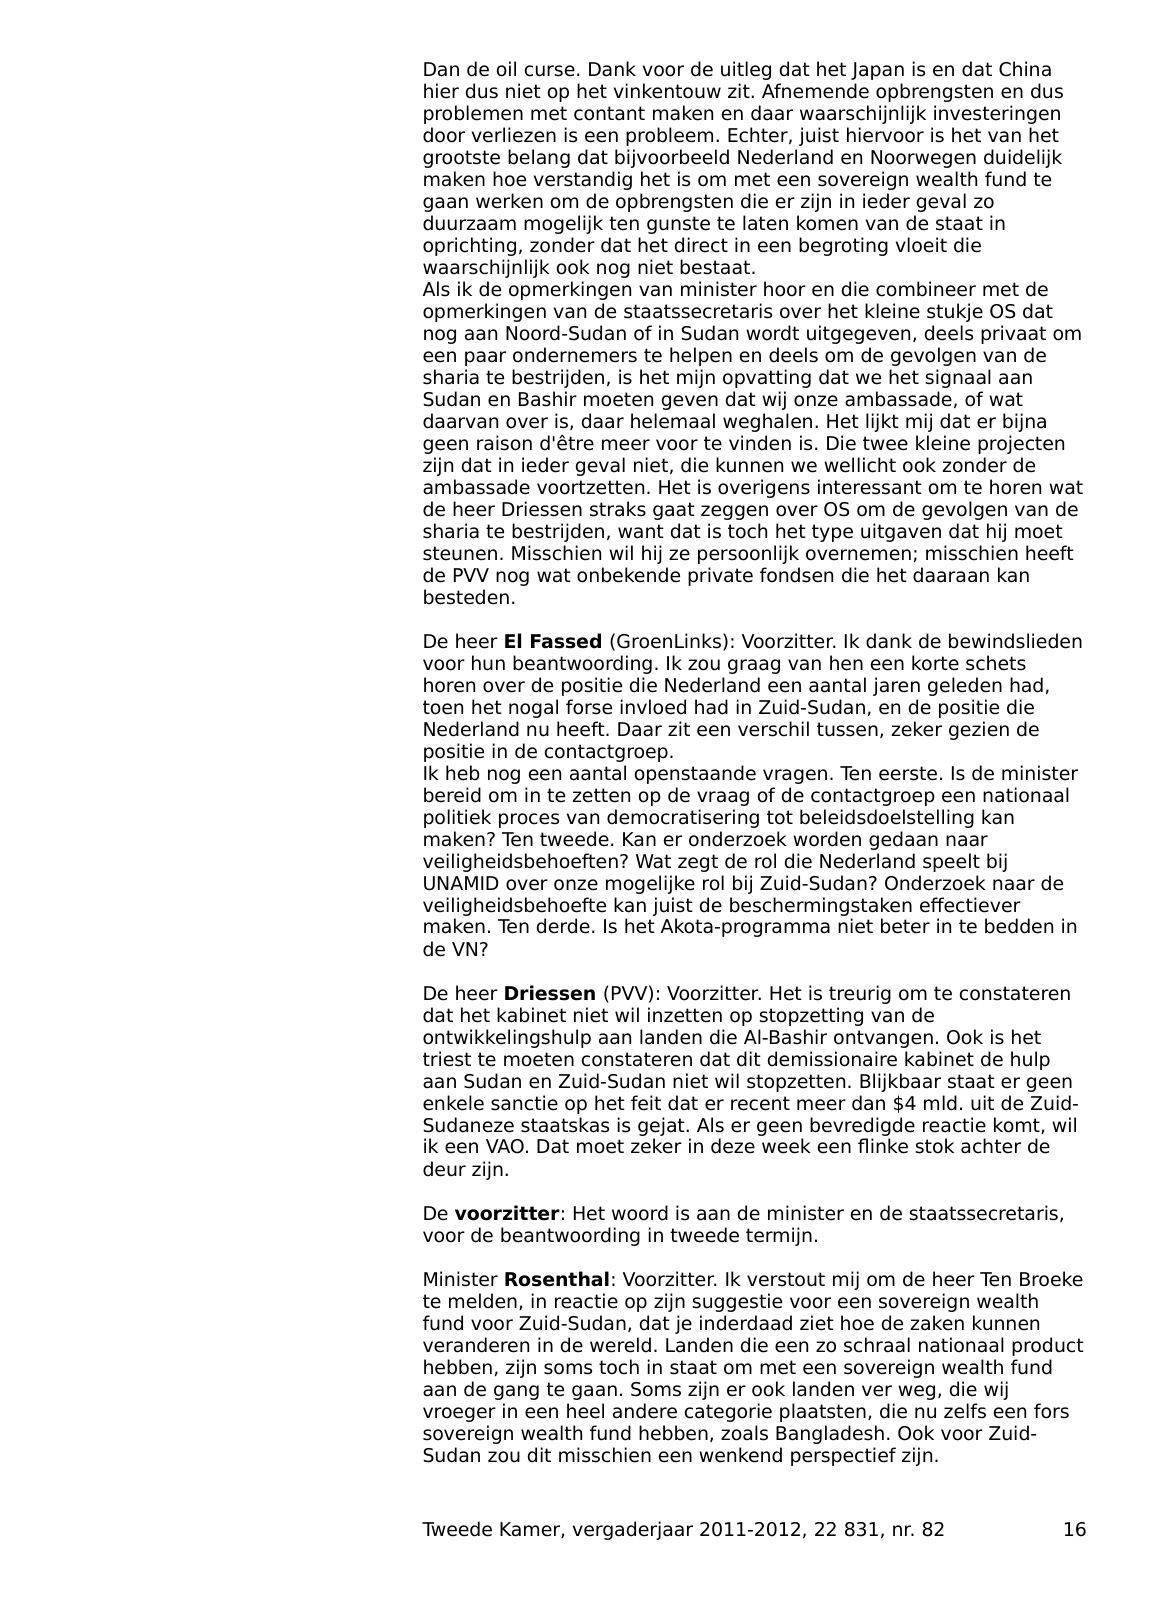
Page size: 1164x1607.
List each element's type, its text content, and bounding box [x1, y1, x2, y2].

text Minister Rosenthal: Voorzitter. Ik verstout mij om de heer Ten Broeke te melden, in reactie op zijn suggestie voor een sovereign wealth fund voor Zuid-Sudan, dat je inderdaad ziet hoe de zaken kunnen veranderen in de wereld. Landen die een zo schraal nationaal product hebben, zijn soms toch in staat om met een sovereign wealth fund aan de gang te gaan. Soms zijn er ook landen ver weg, die wij vroeger in een heel andere categorie plaatsten, die nu zelfs een fors sovereign wealth fund hebben, zoals Bangladesh. Ook voor Zuid-Sudan zou dit misschien een wenkend perspectief zijn. [422, 1269, 1087, 1467]
text De voorzitter: Het woord is aan de minister en de staatssecretaris, voor de beantwoording in tweede termijn. [422, 1203, 1087, 1247]
text Ik heb nog een aantal openstaande vragen. Ten eerste. Is de minister bereid om in te zetten op de vraag of de contactgroep een nationaal politiek proces van democratisering tot beleidsdoelstelling kan maken? Ten tweede. Kan er onderzoek worden gedaan naar veiligheidsbehoeften? Wat zegt de rol die Nederland speelt bij UNAMID over onze mogelijke rol bij Zuid-Sudan? Onderzoek naar de veiligheidsbehoefte kan juist de beschermingstaken effectiever maken. Ten derde. Is het Akota-programma niet beter in te bedden in de VN? [422, 763, 1087, 960]
text Als ik de opmerkingen van minister hoor en die combineer met de opmerkingen van de staatssecretaris over het kleine stukje OS dat nog aan Noord-Sudan of in Sudan wordt uitgegeven, deels privaat om een paar ondernemers te helpen en deels om de gevolgen van de sharia te bestrijden, is het mijn opvatting dat we het signaal aan Sudan en Bashir moeten geven dat wij onze ambassade, of wat daarvan over is, daar helemaal weghalen. Het lijkt mij dat er bijna geen raison d'être meer voor te vinden is. Die twee kleine projecten zijn dat in ieder geval niet, die kunnen we wellicht ook zonder de ambassade voortzetten. Het is overigens interessant om te horen wat de heer Driessen straks gaat zeggen over OS om de gevolgen van de sharia te bestrijden, want dat is toch het type uitgaven dat hij moet steunen. Misschien wil hij ze persoonlijk overnemen; misschien heeft de PVV nog wat onbekende private fondsen die het daaraan kan besteden. [422, 279, 1087, 608]
text Dan de oil curse. Dank voor de uitleg dat het Japan is en dat China hier dus niet op het vinkentouw zit. Afnemende opbrengsten en dus problemen met contant maken en daar waarschijnlijk investeringen door verliezen is een probleem. Echter, juist hiervoor is het van het grootste belang dat bijvoorbeeld Nederland en Noorwegen duidelijk maken hoe verstandig het is om met een sovereign wealth fund te gaan werken om de opbrengsten die er zijn in ieder geval zo duurzaam mogelijk ten gunste te laten komen van de staat in oprichting, zonder dat het direct in een begroting vloeit die waarschijnlijk ook nog niet bestaat. [422, 59, 1087, 279]
text De heer El Fassed (GroenLinks): Voorzitter. Ik dank de bewindslieden voor hun beantwoording. Ik zou graag van hen een korte schets horen over de positie die Nederland een aantal jaren geleden had, toen het nogal forse invloed had in Zuid-Sudan, en de positie die Nederland nu heeft. Daar zit een verschil tussen, zeker gezien de positie in de contactgroep. [422, 631, 1087, 763]
text De heer Driessen (PVV): Voorzitter. Het is treurig om te constateren dat het kabinet niet wil inzetten op stopzetting van de ontwikkelingshulp aan landen die Al-Bashir ontvangen. Ook is het triest te moeten constateren dat dit demissionaire kabinet de hulp aan Sudan en Zuid-Sudan niet wil stopzetten. Blijkbaar staat er geen enkele sanctie op het feit dat er recent meer dan $4 mld. uit de Zuid-Sudaneze staatskas is gejat. Als er geen bevredigde reactie komt, wil ik een VAO. Dat moet zeker in deze week een flinke stok achter de deur zijn. [422, 983, 1087, 1180]
